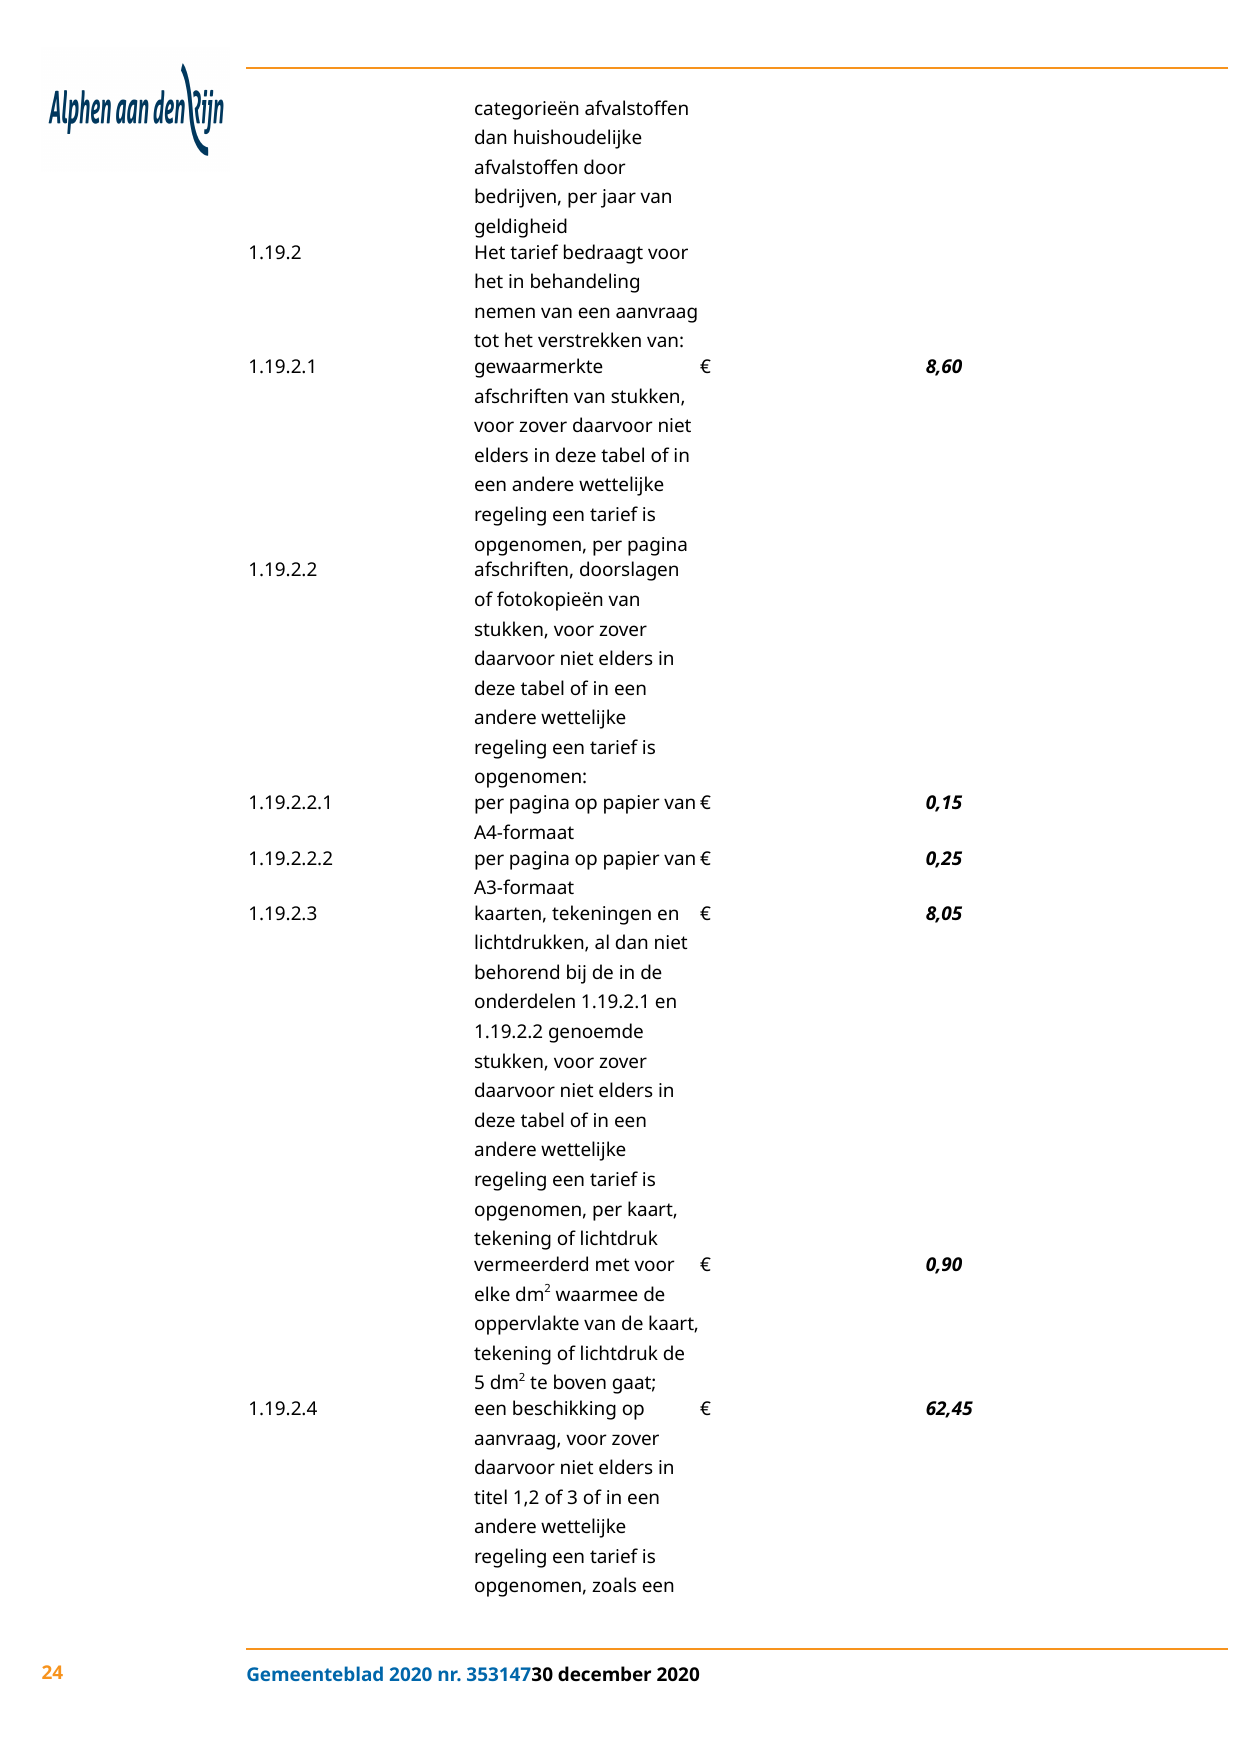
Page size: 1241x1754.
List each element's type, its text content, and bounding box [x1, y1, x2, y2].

table_cell [926, 95, 1152, 239]
table_cell € [700, 353, 926, 557]
table_cell kaarten, tekeningen en lichtdrukken, al dan niet behorend bij de in de onderdelen 1.19.2.1 en 1.19.2.2 genoemde stukken, voor zover daarvoor niet elders in deze tabel of in een andere wettelijke regeling een tarief is opgenomen, per kaart, tekening of lichtdruk [474, 900, 700, 1251]
table_cell [248, 95, 474, 239]
table_cell € [700, 900, 926, 1251]
table_cell 0,25 [926, 845, 1152, 900]
table_cell 8,60 [926, 353, 1152, 557]
table_cell 1.19.2.3 [248, 900, 474, 1251]
table_cell 62,45 [926, 1395, 1152, 1598]
table_cell € [700, 1251, 926, 1395]
table_cell een beschikking op aanvraag, voor zover daarvoor niet elders in titel 1,2 of 3 of in een andere wettelijke regeling een tarief is opgenomen, zoals een [474, 1395, 700, 1598]
table_cell 1.19.2.4 [248, 1395, 474, 1598]
table_cell 1.19.2 [248, 239, 474, 353]
table_cell 1.19.2.2.2 [248, 845, 474, 900]
picture [41, 47, 231, 172]
table_cell per pagina op papier van A3-formaat [474, 845, 700, 900]
table_cell € [700, 845, 926, 900]
table_cell 1.19.2.2.1 [248, 789, 474, 845]
table_cell 0,90 [926, 1251, 1152, 1395]
table_cell gewaarmerkte afschriften van stukken, voor zover daarvoor niet elders in deze tabel of in een andere wettelijke regeling een tarief is opgenomen, per pagina [474, 353, 700, 557]
table_cell 0,15 [926, 789, 1152, 845]
table_cell 1.19.2.1 [248, 353, 474, 557]
table_cell categorieën afvalstoffen dan huishoudelijke afvalstoffen door bedrijven, per jaar van geldigheid [474, 95, 700, 239]
table_cell afschriften, doorslagen of fotokopieën van stukken, voor zover daarvoor niet elders in deze tabel of in een andere wettelijke regeling een tarief is opgenomen: [474, 557, 700, 789]
table_cell € [700, 1395, 926, 1598]
table_cell [926, 557, 1152, 789]
table_cell per pagina op papier van A4-formaat [474, 789, 700, 845]
table_cell 8,05 [926, 900, 1152, 1251]
table_cell [700, 239, 926, 353]
table_cell [700, 95, 926, 239]
table_cell [248, 1251, 474, 1395]
table_cell [926, 239, 1152, 353]
table_cell vermeerderd met voor elke dm2 waarmee de oppervlakte van de kaart, tekening of lichtdruk de 5 dm2 te boven gaat; [474, 1251, 700, 1395]
table_cell [700, 557, 926, 789]
table_cell 1.19.2.2 [248, 557, 474, 789]
table_cell Het tarief bedraagt voor het in behandeling nemen van een aanvraag tot het verstrekken van: [474, 239, 700, 353]
table_cell € [700, 789, 926, 845]
